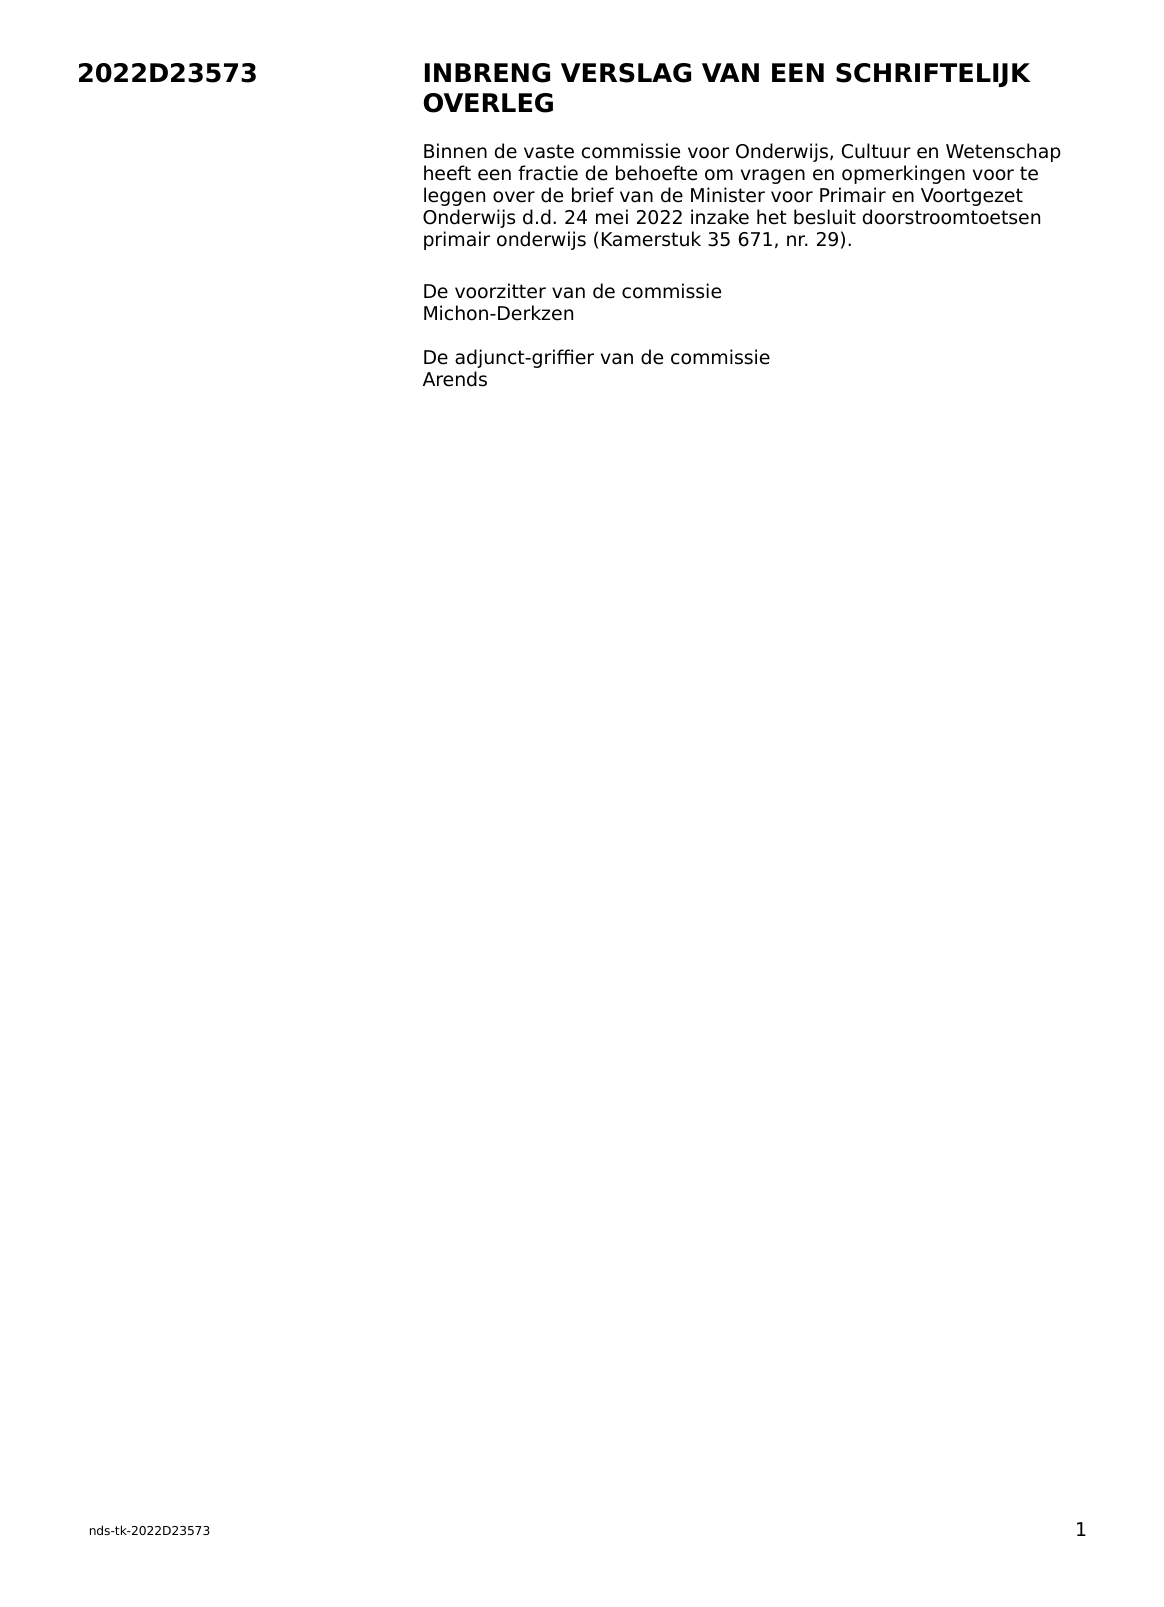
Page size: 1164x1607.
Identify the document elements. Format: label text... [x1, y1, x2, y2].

text De adjunct-griffier van de commissie Arends [422, 347, 1087, 391]
text De voorzitter van de commissie Michon-Derkzen [422, 281, 1087, 324]
text 2022D23573 INBRENG VERSLAG VAN EEN SCHRIFTELIJK OVERLEG [77, 59, 1087, 118]
text nds-tk-2022D23573 [88, 1524, 323, 1538]
text Binnen de vaste commissie voor Onderwijs, Cultuur en Wetenschap heeft een fractie de behoefte om vragen en opmerkingen voor te leggen over de brief van de Minister voor Primair en Voortgezet Onderwijs d.d. 24 mei 2022 inzake het besluit doorstroomtoetsen primair onderwijs (Kamerstuk 35 671, nr. 29). [422, 141, 1087, 251]
